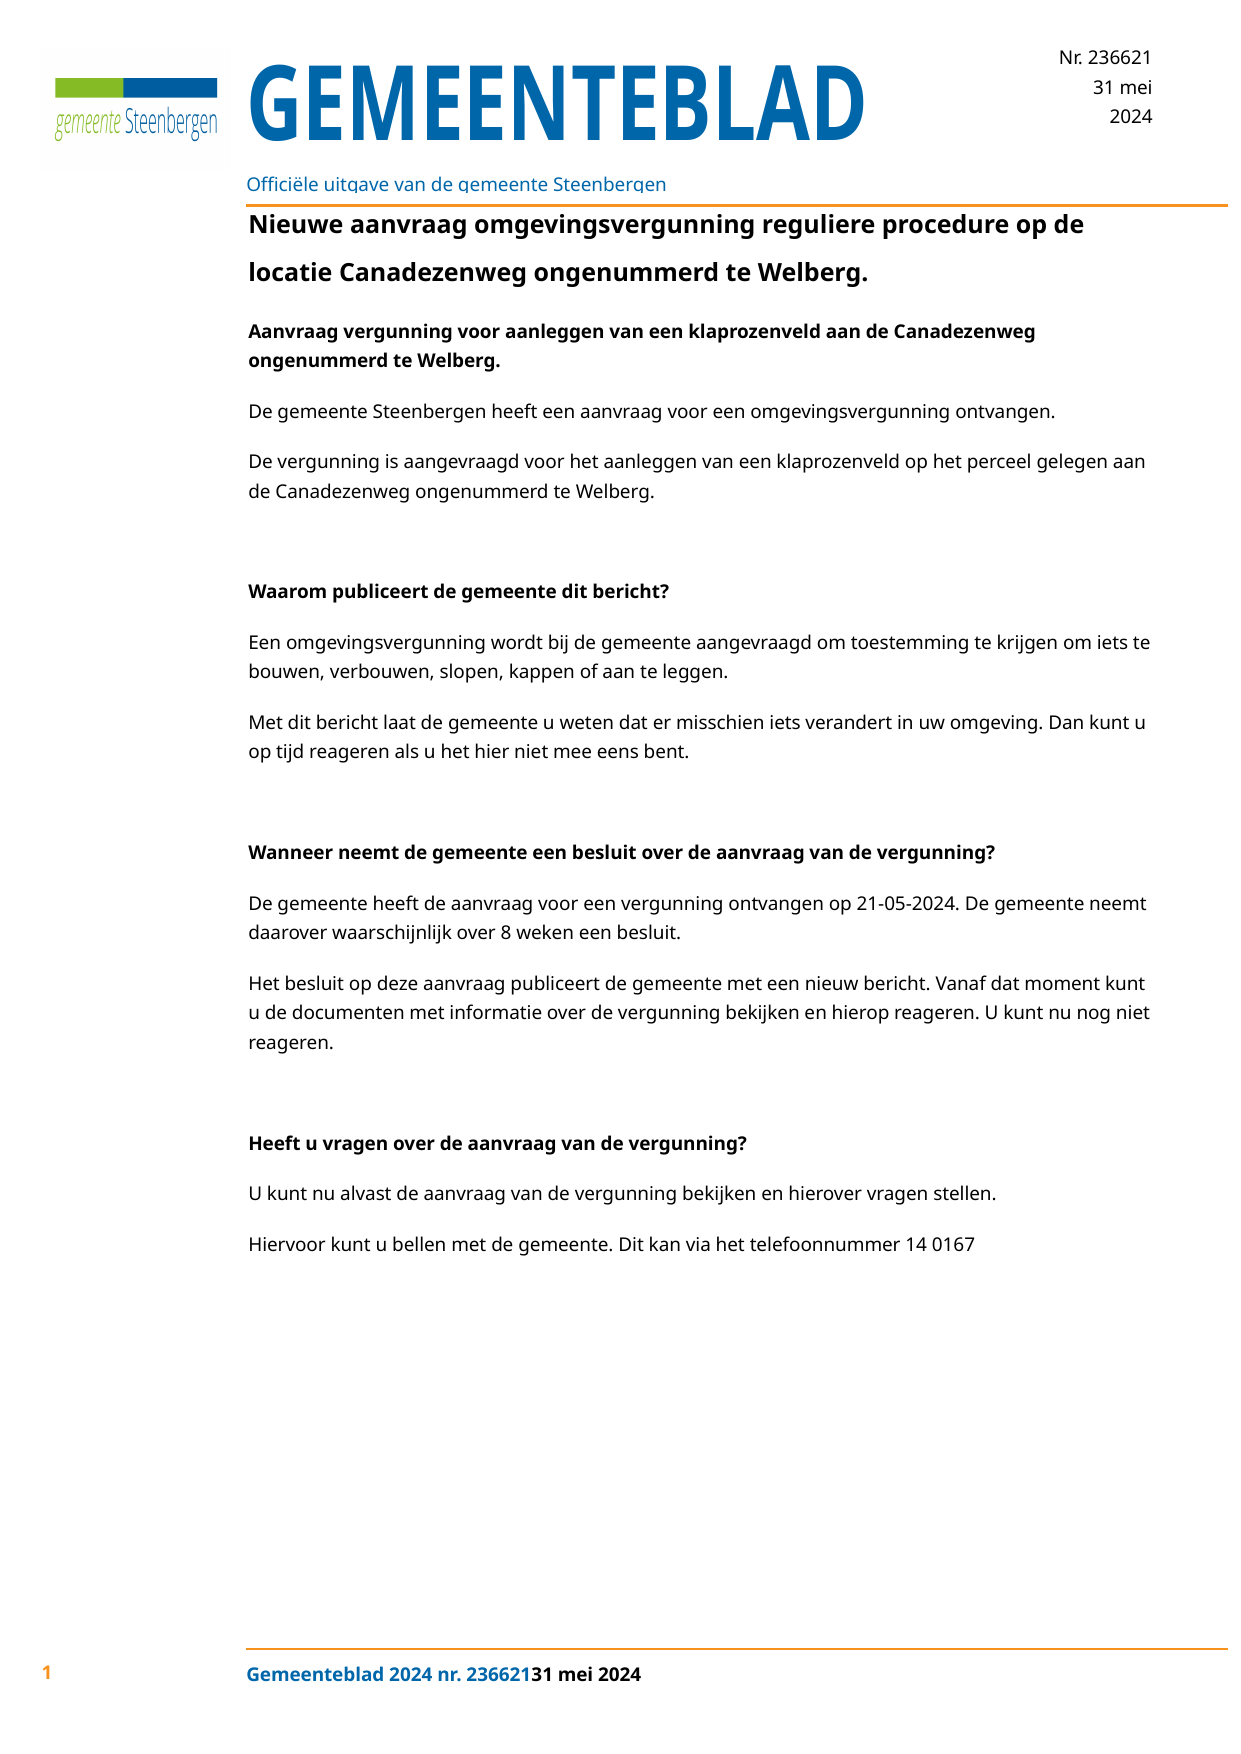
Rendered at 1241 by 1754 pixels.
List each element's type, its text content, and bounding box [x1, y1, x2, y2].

text De gemeente heeft de aanvraag voor een vergunning ontvangen op 21-05-2024. De gemeente neemt daarover waarschijnlijk over 8 weken een besluit. [248, 890, 1152, 945]
text Heeft u vragen over de aanvraag van de vergunning? [248, 1130, 1152, 1156]
picture [41, 47, 231, 172]
text Het besluit op deze aanvraag publiceert de gemeente met een nieuw bericht. Vanaf dat moment kunt u de documenten met informatie over de vergunning bekijken en hierop reageren. U kunt nu nog niet reageren. [248, 970, 1152, 1055]
text Een omgevingsvergunning wordt bij de gemeente aangevraagd om toestemming te krijgen om iets te bouwen, verbouwen, slopen, kappen of aan te leggen. [248, 629, 1152, 684]
text U kunt nu alvast de aanvraag van de vergunning bekijken en hierover vragen stellen. [248, 1180, 1152, 1206]
text De vergunning is aangevraagd voor het aanleggen van een klaprozenveld op het perceel gelegen aan de Canadezenweg ongenummerd te Welberg. [248, 448, 1152, 504]
text Aanvraag vergunning voor aanleggen van een klaprozenveld aan de Canadezenweg ongenummerd te Welberg. [248, 318, 1152, 373]
text Wanneer neemt de gemeente een besluit over de aanvraag van de vergunning? [248, 839, 1152, 865]
text De gemeente Steenbergen heeft een aanvraag voor een omgevingsvergunning ontvangen. [248, 398, 1152, 424]
text Nieuwe aanvraag omgevingsvergunning reguliere procedure op de locatie Canadezenweg ongenummerd te Welberg. [248, 207, 1152, 288]
text Waarom publiceert de gemeente dit bericht? [248, 579, 1152, 604]
text Hiervoor kunt u bellen met de gemeente. Dit kan via het telefoonnummer 14 0167 [248, 1231, 1152, 1257]
text Met dit bericht laat de gemeente u weten dat er misschien iets verandert in uw omgeving. Dan kunt u op tijd reageren als u het hier niet mee eens bent. [248, 709, 1152, 764]
